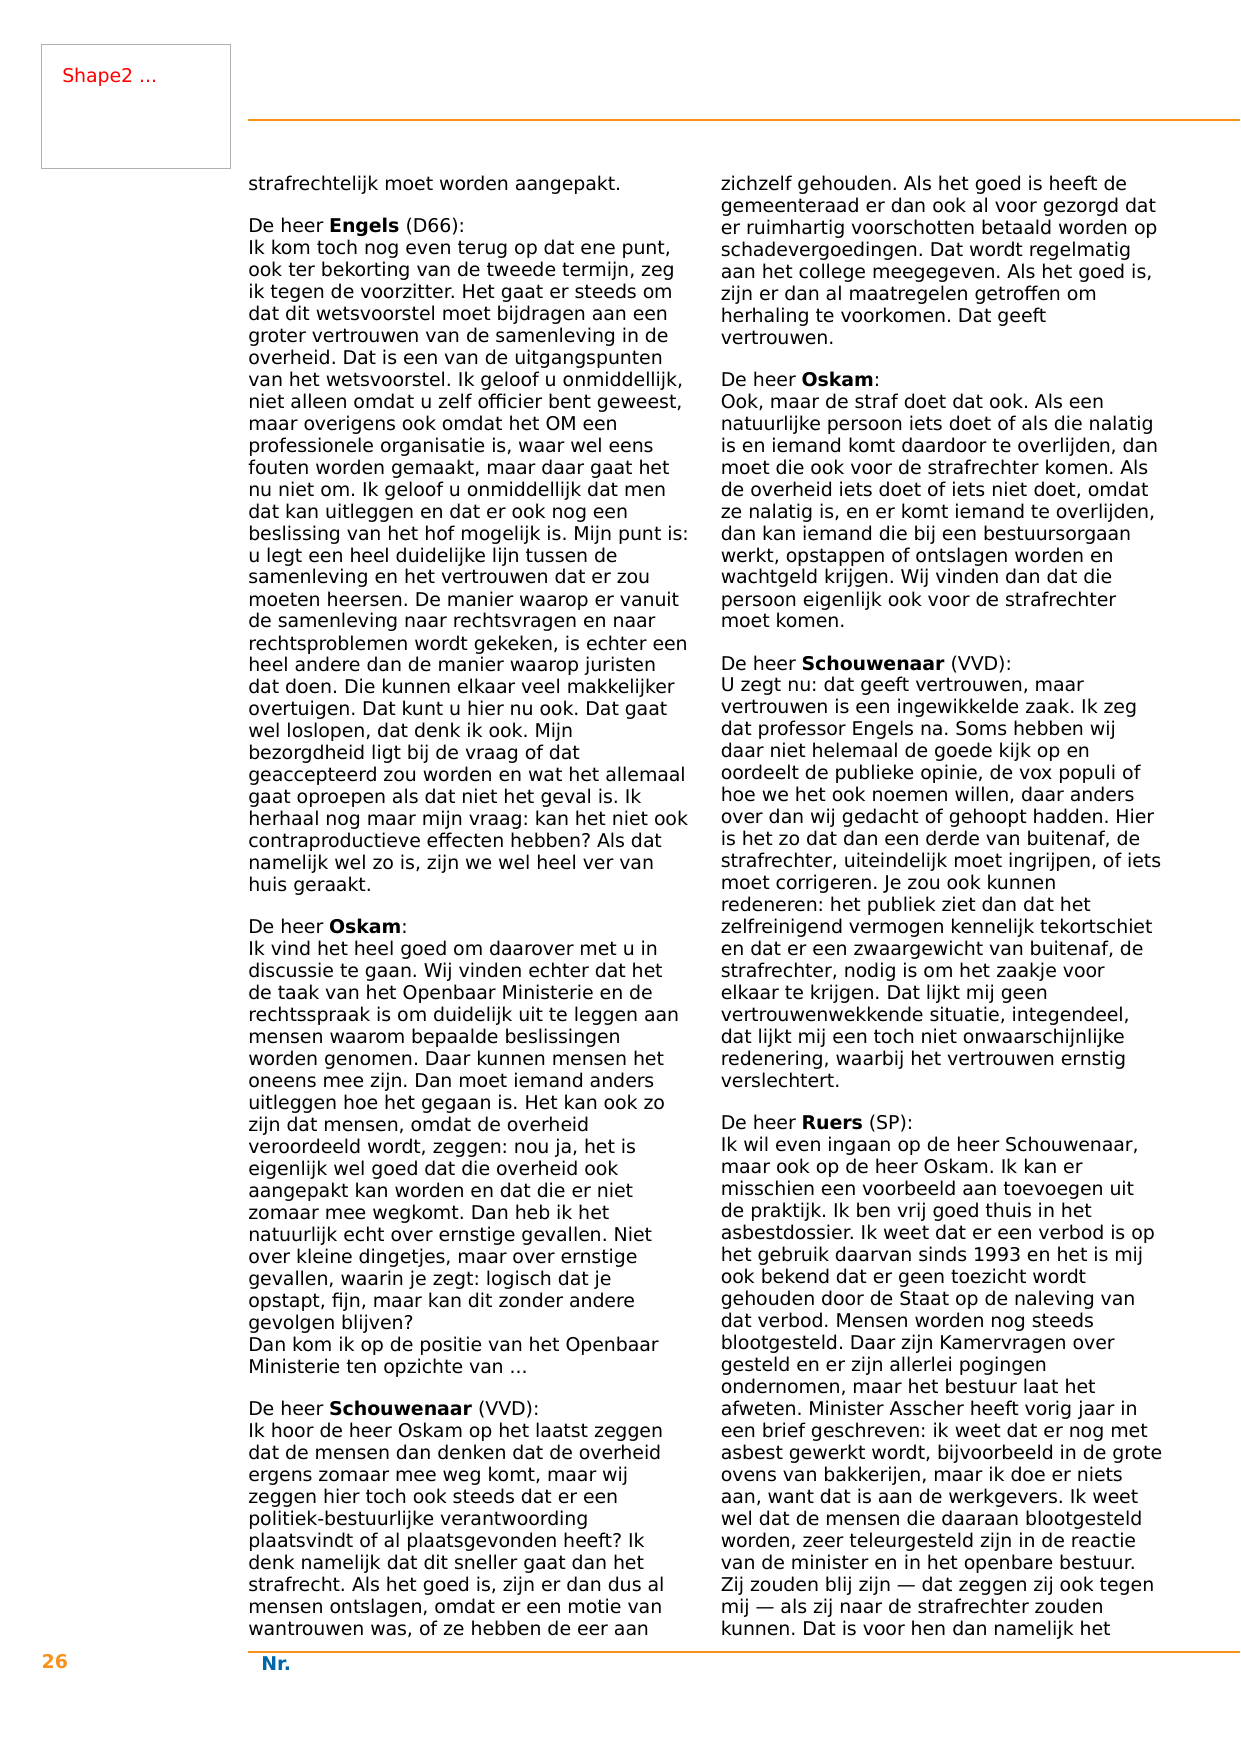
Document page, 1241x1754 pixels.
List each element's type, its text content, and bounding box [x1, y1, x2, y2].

text zichzelf gehouden. Als het goed is heeft de gemeenteraad er dan ook al voor gezorgd dat er ruimhartig voorschotten betaald worden op schadevergoedingen. Dat wordt regelmatig aan het college meegegeven. Als het goed is, zijn er dan al maatregelen getroffen om herhaling te voorkomen. Dat geeft vertrouwen. [721, 173, 1163, 349]
text Ook, maar de straf doet dat ook. Als een natuurlijke persoon iets doet of als die nalatig is en iemand komt daardoor te overlijden, dan moet die ook voor de strafrechter komen. Als de overheid iets doet of iets niet doet, omdat ze nalatig is, en er komt iemand te overlijden, dan kan iemand die bij een bestuursorgaan werkt, opstappen of ontslagen worden en wachtgeld krijgen. Wij vinden dan dat die persoon eigenlijk ook voor de strafrechter moet komen. [721, 391, 1163, 632]
text U zegt nu: dat geeft vertrouwen, maar vertrouwen is een ingewikkelde zaak. Ik zeg dat professor Engels na. Soms hebben wij daar niet helemaal de goede kijk op en oordeelt de publieke opinie, de vox populi of hoe we het ook noemen willen, daar anders over dan wij gedacht of gehoopt hadden. Hier is het zo dat dan een derde van buitenaf, de strafrechter, uiteindelijk moet ingrijpen, of iets moet corrigeren. Je zou ook kunnen redeneren: het publiek ziet dan dat het zelfreinigend vermogen kennelijk tekortschiet en dat er een zwaargewicht van buitenaf, de strafrechter, nodig is om het zaakje voor elkaar te krijgen. Dat lijkt mij geen vertrouwenwekkende situatie, integendeel, dat lijkt mij een toch niet onwaarschijnlijke redenering, waarbij het vertrouwen ernstig verslechtert. [721, 674, 1163, 1092]
text Ik hoor de heer Oskam op het laatst zeggen dat de mensen dan denken dat de overheid ergens zomaar mee weg komt, maar wij zeggen hier toch ook steeds dat er een politiek-bestuurlijke verantwoording plaatsvindt of al plaatsgevonden heeft? Ik denk namelijk dat dit sneller gaat dan het strafrecht. Als het goed is, zijn er dan dus al mensen ontslagen, omdat er een motie van wantrouwen was, of ze hebben de eer aan [248, 1420, 691, 1639]
text Dan kom ik op de positie van het Openbaar Ministerie ten opzichte van ... [248, 1334, 691, 1378]
text De heer Engels (D66): [248, 215, 691, 237]
text De heer Oskam: [248, 916, 691, 938]
text Ik vind het heel goed om daarover met u in discussie te gaan. Wij vinden echter dat het de taak van het Openbaar Ministerie en de rechtsspraak is om duidelijk uit te leggen aan mensen waarom bepaalde beslissingen worden genomen. Daar kunnen mensen het oneens mee zijn. Dan moet iemand anders uitleggen hoe het gegaan is. Het kan ook zo zijn dat mensen, omdat de overheid veroordeeld wordt, zeggen: nou ja, het is eigenlijk wel goed dat die overheid ook aangepakt kan worden en dat die er niet zomaar mee wegkomt. Dan heb ik het natuurlijk echt over ernstige gevallen. Niet over kleine dingetjes, maar over ernstige gevallen, waarin je zegt: logisch dat je opstapt, fijn, maar kan dit zonder andere gevolgen blijven? [248, 938, 691, 1334]
text Ik kom toch nog even terug op dat ene punt, ook ter bekorting van de tweede termijn, zeg ik tegen de voorzitter. Het gaat er steeds om dat dit wetsvoorstel moet bijdragen aan een groter vertrouwen van de samenleving in de overheid. Dat is een van de uitgangspunten van het wetsvoorstel. Ik geloof u onmiddellijk, niet alleen omdat u zelf officier bent geweest, maar overigens ook omdat het OM een professionele organisatie is, waar wel eens fouten worden gemaakt, maar daar gaat het nu niet om. Ik geloof u onmiddellijk dat men dat kan uitleggen en dat er ook nog een beslissing van het hof mogelijk is. Mijn punt is: u legt een heel duidelijke lijn tussen de samenleving en het vertrouwen dat er zou moeten heersen. De manier waarop er vanuit de samenleving naar rechtsvragen en naar rechtsproblemen wordt gekeken, is echter een heel andere dan de manier waarop juristen dat doen. Die kunnen elkaar veel makkelijker overtuigen. Dat kunt u hier nu ook. Dat gaat wel loslopen, dat denk ik ook. Mijn bezorgdheid ligt bij de vraag of dat geaccepteerd zou worden en wat het allemaal gaat oproepen als dat niet het geval is. Ik herhaal nog maar mijn vraag: kan het niet ook contraproductieve effecten hebben? Als dat namelijk wel zo is, zijn we wel heel ver van huis geraakt. [248, 237, 691, 896]
text strafrechtelijk moet worden aangepakt. [248, 173, 691, 195]
text De heer Ruers (SP): [721, 1112, 1163, 1134]
text De heer Schouwenaar (VVD): [721, 652, 1163, 674]
text De heer Oskam: [721, 369, 1163, 391]
text De heer Schouwenaar (VVD): [248, 1398, 691, 1420]
text Ik wil even ingaan op de heer Schouwenaar, maar ook op de heer Oskam. Ik kan er misschien een voorbeeld aan toevoegen uit de praktijk. Ik ben vrij goed thuis in het asbestdossier. Ik weet dat er een verbod is op het gebruik daarvan sinds 1993 en het is mij ook bekend dat er geen toezicht wordt gehouden door de Staat op de naleving van dat verbod. Mensen worden nog steeds blootgesteld. Daar zijn Kamervragen over gesteld en er zijn allerlei pogingen ondernomen, maar het bestuur laat het afweten. Minister Asscher heeft vorig jaar in een brief geschreven: ik weet dat er nog met asbest gewerkt wordt, bijvoorbeeld in de grote ovens van bakkerijen, maar ik doe er niets aan, want dat is aan de werkgevers. Ik weet wel dat de mensen die daaraan blootgesteld worden, zeer teleurgesteld zijn in de reactie van de minister en in het openbare bestuur. Zij zouden blij zijn — dat zeggen zij ook tegen mij — als zij naar de strafrechter zouden kunnen. Dat is voor hen dan namelijk het [721, 1134, 1163, 1639]
